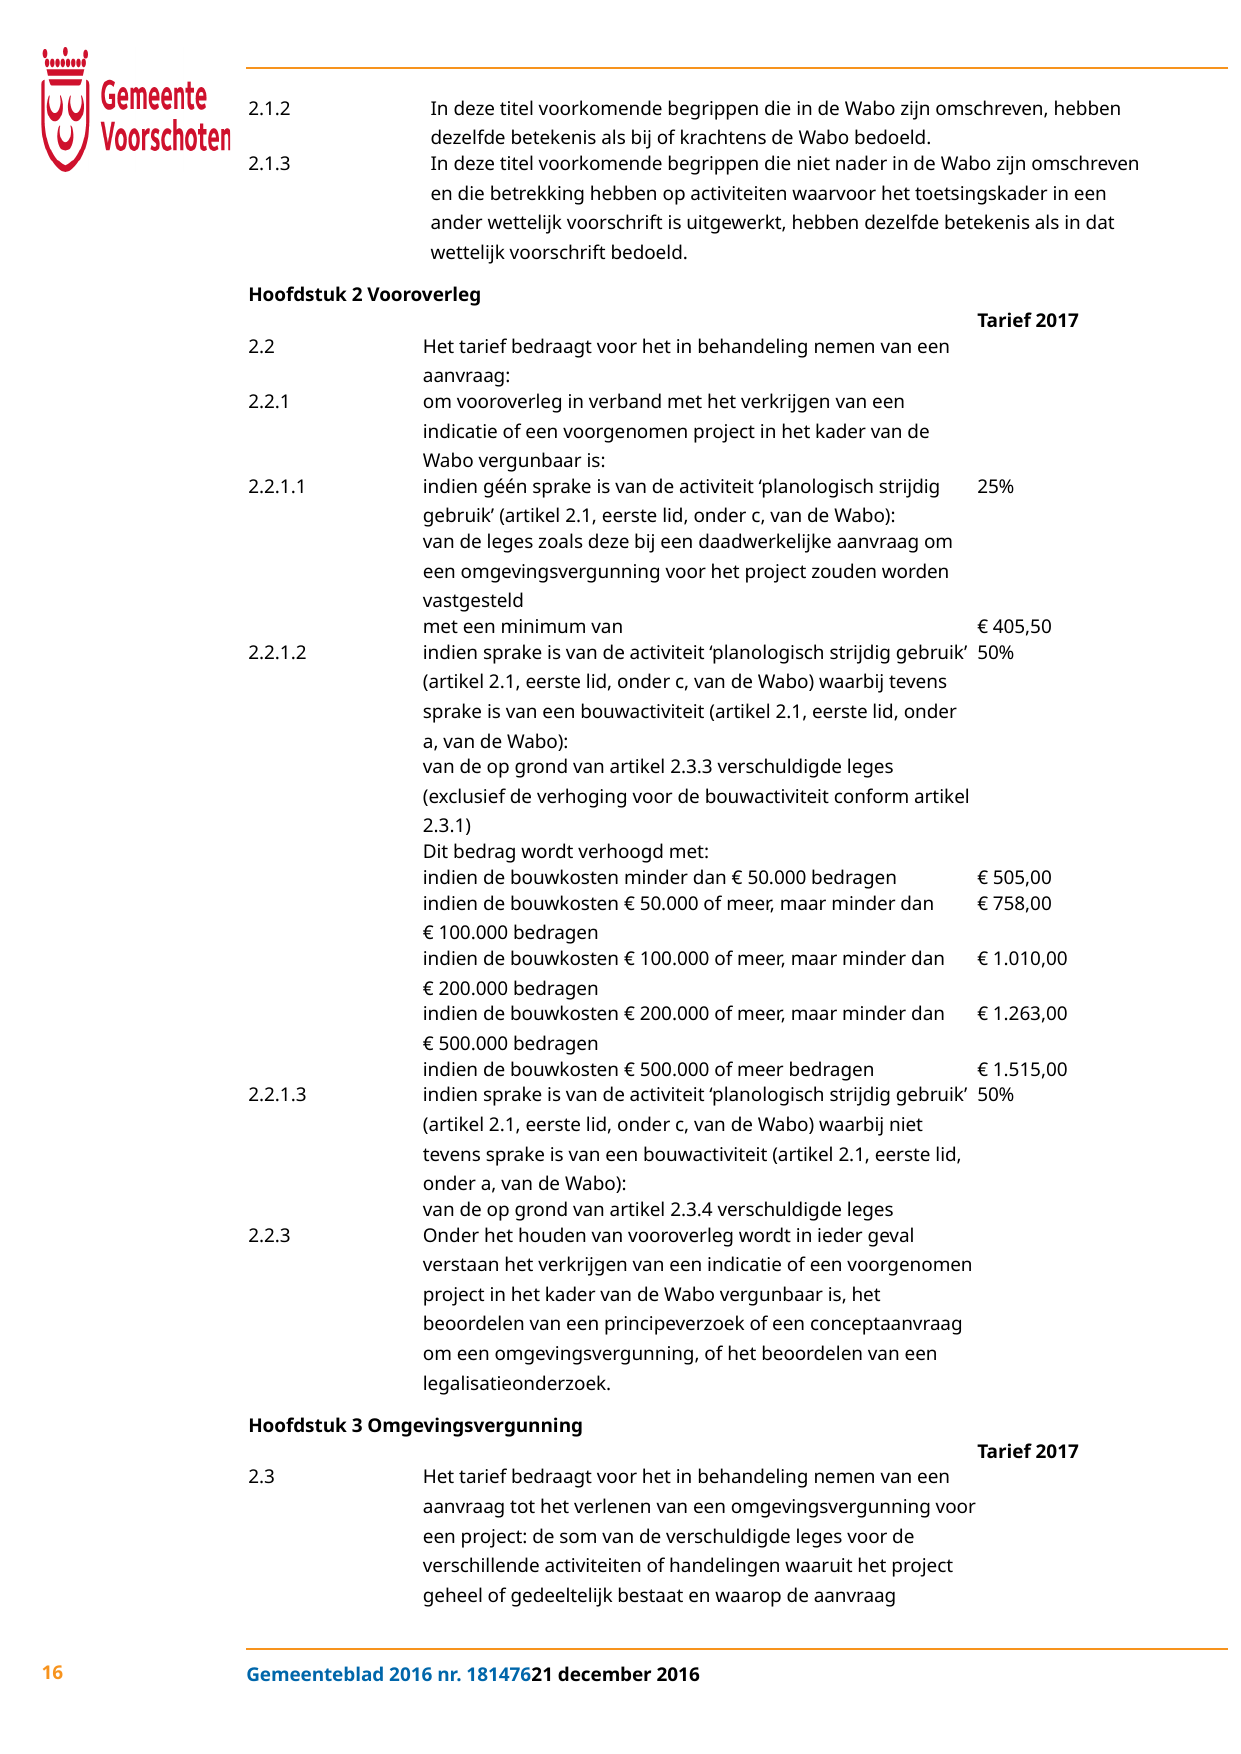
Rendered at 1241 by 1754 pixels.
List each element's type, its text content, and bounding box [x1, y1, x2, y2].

table_cell [977, 1464, 1152, 1608]
table_cell 2.2.3 [248, 1222, 423, 1395]
table_cell [248, 1056, 423, 1082]
table_cell Het tarief bedraagt voor het in behandeling nemen van een aanvraag tot het verlenen van een omgevingsvergunning voor een project: de som van de verschuldigde leges voor de verschillende activiteiten of handelingen waaruit het project geheel of gedeeltelijk bestaat en waarop de aanvraag [423, 1464, 977, 1608]
table_cell 2.1.3 [248, 150, 430, 264]
table_cell [248, 1001, 423, 1056]
table_cell [977, 388, 1152, 473]
table_cell indien de bouwkosten minder dan € 50.000 bedragen [423, 864, 977, 890]
table_cell 2.1.2 [248, 95, 430, 150]
table_cell € 505,00 [977, 864, 1152, 890]
table_cell van de leges zoals deze bij een daadwerkelijke aanvraag om een omgevingsvergunning voor het project zouden worden vastgesteld [423, 529, 977, 613]
table_cell indien sprake is van de activiteit ‘planologisch strijdig gebruik’ (artikel 2.1, eerste lid, onder c, van de Wabo) waarbij niet tevens sprake is van een bouwactiviteit (artikel 2.1, eerste lid, onder a, van de Wabo): [423, 1082, 977, 1196]
table_cell indien de bouwkosten € 50.000 of meer, maar minder dan € 100.000 bedragen [423, 890, 977, 945]
table_cell Onder het houden van vooroverleg wordt in ieder geval verstaan het verkrijgen van een indicatie of een voorgenomen project in het kader van de Wabo vergunbaar is, het beoordelen van een principeverzoek of een conceptaanvraag om een omgevingsvergunning, of het beoordelen van een legalisatieonderzoek. [423, 1222, 977, 1395]
table_cell 2.2.1 [248, 388, 423, 473]
table_cell 2.3 [248, 1464, 423, 1608]
table_cell In deze titel voorkomende begrippen die niet nader in de Wabo zijn omschreven en die betrekking hebben op activiteiten waarvoor het toetsingskader in een ander wettelijk voorschrift is uitgewerkt, hebben dezelfde betekenis als in dat wettelijk voorschrift bedoeld. [430, 150, 1152, 264]
table_cell [977, 333, 1152, 388]
table_cell indien géén sprake is van de activiteit ‘planologisch strijdig gebruik’ (artikel 2.1, eerste lid, onder c, van de Wabo): [423, 473, 977, 528]
table_cell € 1.263,00 [977, 1001, 1152, 1056]
table_cell 2.2.1.3 [248, 1082, 423, 1196]
table_cell met een minimum van [423, 613, 977, 639]
table_cell Dit bedrag wordt verhoogd met: [423, 839, 977, 864]
table_cell [248, 890, 423, 945]
table_cell € 1.515,00 [977, 1056, 1152, 1082]
table_cell [248, 1196, 423, 1222]
table_cell 50% [977, 639, 1152, 753]
table_cell 50% [977, 1082, 1152, 1196]
table_cell [248, 613, 423, 639]
table_cell [977, 1222, 1152, 1395]
table_cell € 405,50 [977, 613, 1152, 639]
table_cell Het tarief bedraagt voor het in behandeling nemen van een aanvraag: [423, 333, 977, 388]
table_header Tarief 2017 [977, 1438, 1152, 1464]
table_cell indien sprake is van de activiteit ‘planologisch strijdig gebruik’ (artikel 2.1, eerste lid, onder c, van de Wabo) waarbij tevens sprake is van een bouwactiviteit (artikel 2.1, eerste lid, onder a, van de Wabo): [423, 639, 977, 753]
table_header [248, 1438, 423, 1464]
table_cell [977, 529, 1152, 613]
table_cell [248, 529, 423, 613]
table_cell [248, 839, 423, 864]
table_header [423, 307, 977, 333]
table_cell [977, 754, 1152, 838]
table_cell In deze titel voorkomende begrippen die in de Wabo zijn omschreven, hebben dezelfde betekenis als bij of krachtens de Wabo bedoeld. [430, 95, 1152, 150]
text Hoofdstuk 3 Omgevingsvergunning [248, 1412, 1152, 1438]
picture [41, 47, 231, 172]
table_cell indien de bouwkosten € 500.000 of meer bedragen [423, 1056, 977, 1082]
table_cell € 758,00 [977, 890, 1152, 945]
table_cell indien de bouwkosten € 200.000 of meer, maar minder dan € 500.000 bedragen [423, 1001, 977, 1056]
table_cell van de op grond van artikel 2.3.4 verschuldigde leges [423, 1196, 977, 1222]
table_cell [977, 1196, 1152, 1222]
table_header [248, 307, 423, 333]
table_cell 2.2.1.2 [248, 639, 423, 753]
table_header [423, 1438, 977, 1464]
table_cell [977, 839, 1152, 864]
table_cell van de op grond van artikel 2.3.3 verschuldigde leges (exclusief de verhoging voor de bouwactiviteit conform artikel 2.3.1) [423, 754, 977, 838]
table_cell om vooroverleg in verband met het verkrijgen van een indicatie of een voorgenomen project in het kader van de Wabo vergunbaar is: [423, 388, 977, 473]
table_cell 2.2.1.1 [248, 473, 423, 528]
table_cell 25% [977, 473, 1152, 528]
table_cell € 1.010,00 [977, 945, 1152, 1001]
table_cell [248, 945, 423, 1001]
table_cell [248, 864, 423, 890]
table_header Tarief 2017 [977, 307, 1152, 333]
table_cell indien de bouwkosten € 100.000 of meer, maar minder dan € 200.000 bedragen [423, 945, 977, 1001]
table_cell [248, 754, 423, 838]
table_cell 2.2 [248, 333, 423, 388]
text Hoofdstuk 2 Vooroverleg [248, 281, 1152, 307]
